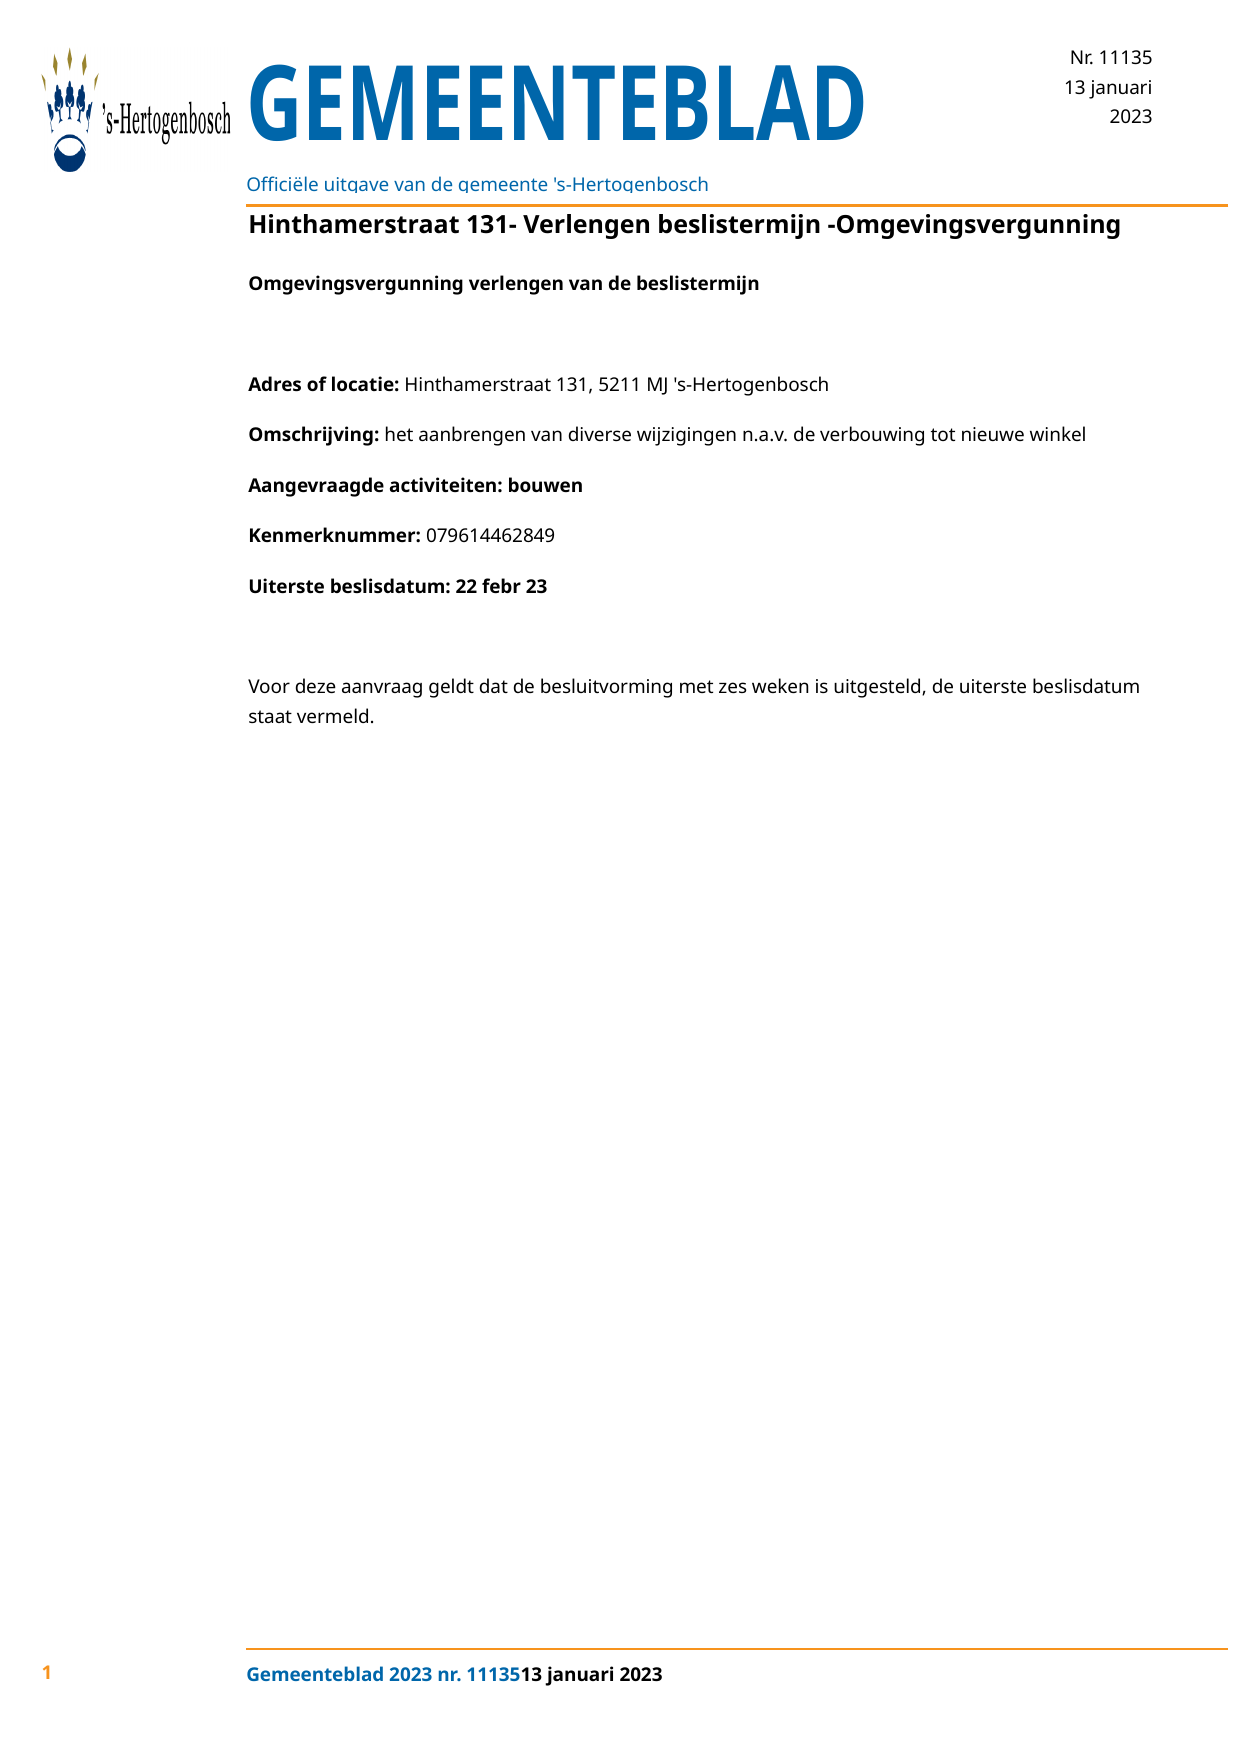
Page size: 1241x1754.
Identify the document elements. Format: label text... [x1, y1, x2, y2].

text Kenmerknummer: 079614462849 [248, 522, 1152, 548]
text Omgevingsvergunning verlengen van de beslistermijn [248, 270, 1152, 296]
text Voor deze aanvraag geldt dat de besluitvorming met zes weken is uitgesteld, de uiterste beslisdatum staat vermeld. [248, 674, 1152, 729]
text Hinthamerstraat 131- Verlengen beslistermijn -Omgevingsvergunning [248, 207, 1152, 241]
text Aangevraagde activiteiten: bouwen [248, 472, 1152, 498]
text Omschrijving: het aanbrengen van diverse wijzigingen n.a.v. de verbouwing tot nieuwe winkel [248, 422, 1152, 447]
text Adres of locatie: Hinthamerstraat 131, 5211 MJ 's-Hertogenbosch [248, 371, 1152, 397]
text Uiterste beslisdatum: 22 febr 23 [248, 573, 1152, 598]
picture [41, 47, 231, 172]
